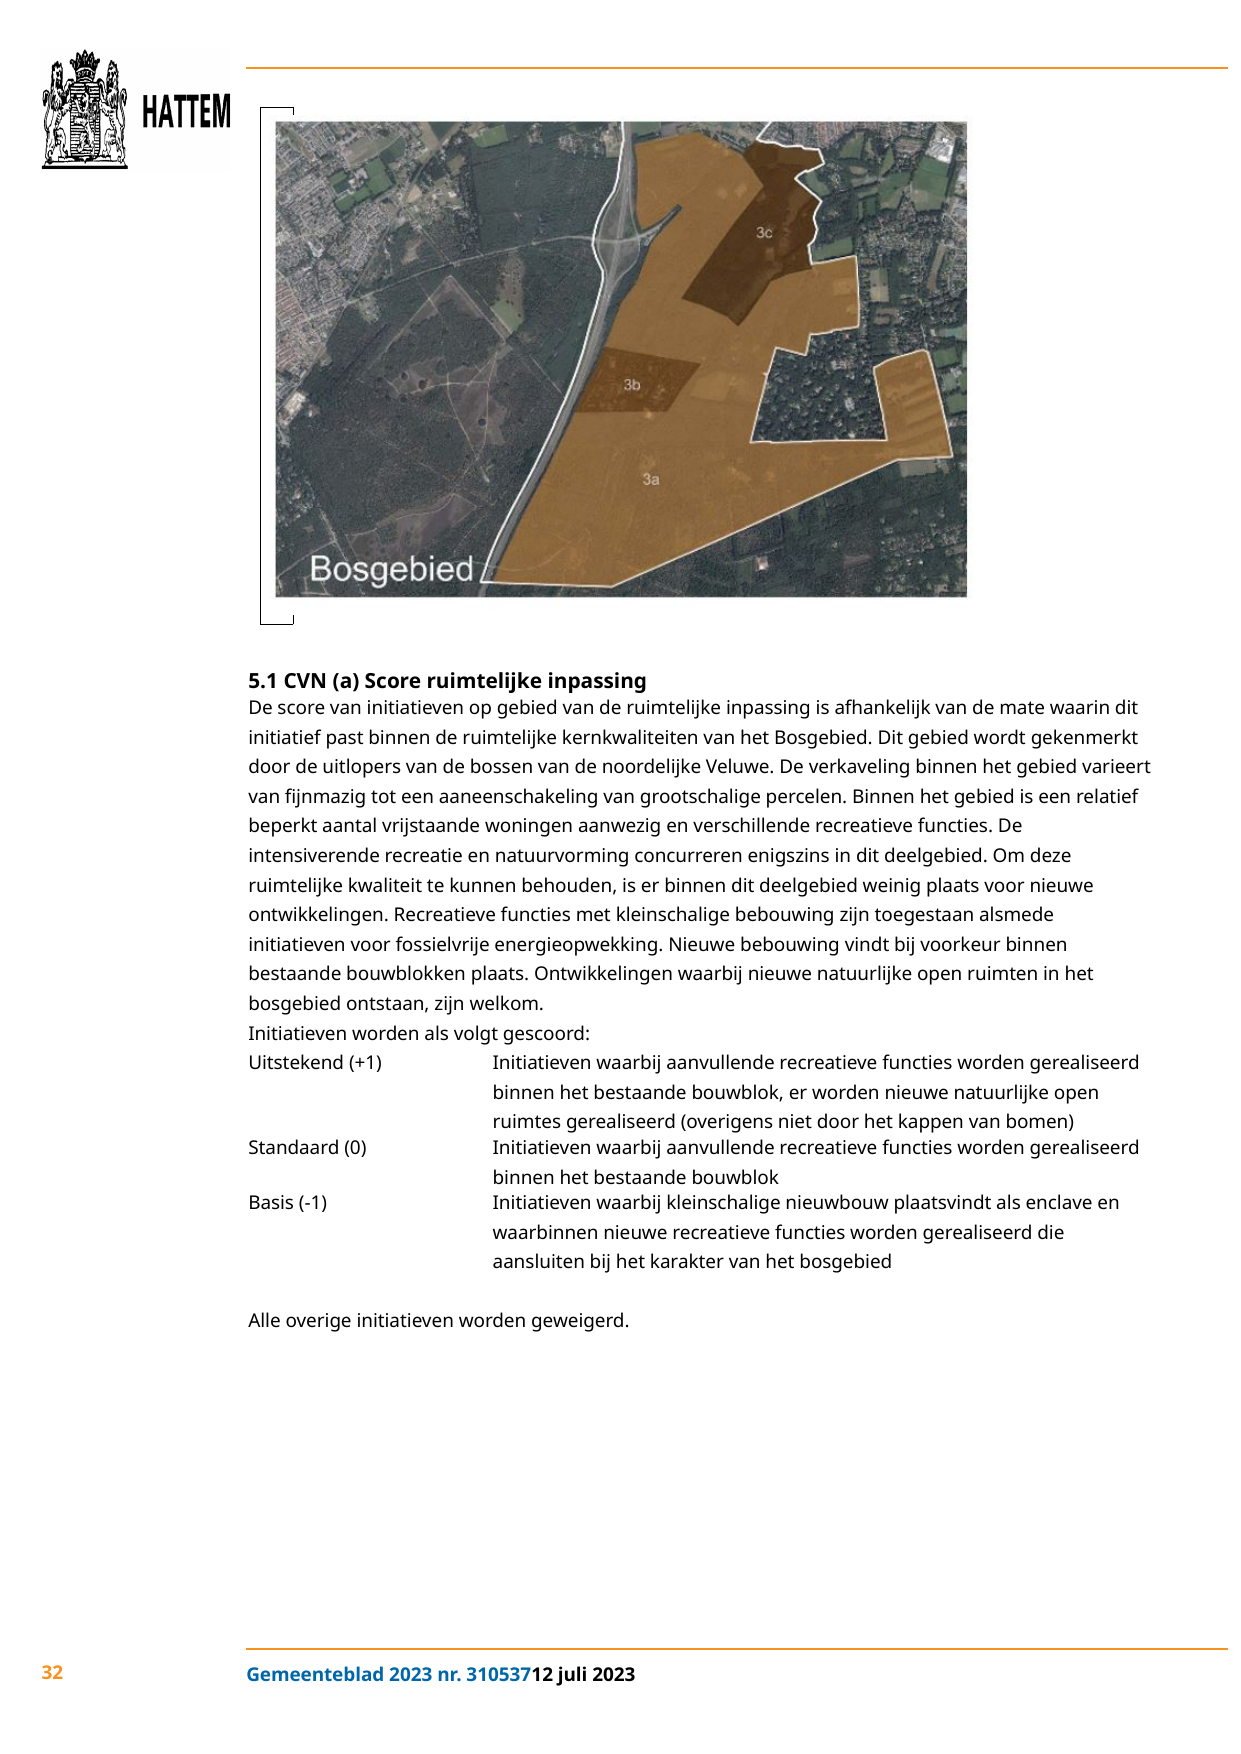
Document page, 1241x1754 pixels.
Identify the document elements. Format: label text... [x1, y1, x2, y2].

text Alle overige initiatieven worden geweigerd. [248, 1307, 1152, 1333]
table_cell Standaard (0) [248, 1134, 492, 1189]
table_cell Initiatieven waarbij aanvullende recreatieve functies worden gerealiseerd binnen het bestaande bouwblok [493, 1134, 1152, 1189]
picture [41, 47, 231, 172]
text De score van initiatieven op gebied van de ruimtelijke inpassing is afhankelijk van de mate waarin dit initiatief past binnen de ruimtelijke kernkwaliteiten van het Bosgebied. Dit gebied wordt gekenmerkt door de uitlopers van de bossen van de noordelijke Veluwe. De verkaveling binnen het gebied varieert van fijnmazig tot een aaneenschakeling van grootschalige percelen. Binnen het gebied is een relatief beperkt aantal vrijstaande woningen aanwezig en verschillende recreatieve functies. De intensiverende recreatie en natuurvorming concurreren enigszins in dit deelgebied. Om deze ruimtelijke kwaliteit te kunnen behouden, is er binnen dit deelgebied weinig plaats voor nieuwe ontwikkelingen. Recreatieve functies met kleinschalige bebouwing zijn toegestaan alsmede initiatieven voor fossielvrije energieopwekking. Nieuwe bebouwing vindt bij voorkeur binnen bestaande bouwblokken plaats. Ontwikkelingen waarbij nieuwe natuurlijke open ruimten in het bosgebied ontstaan, zijn welkom. [248, 694, 1152, 1016]
table_cell Initiatieven waarbij kleinschalige nieuwbouw plaatsvindt als enclave en waarbinnen nieuwe recreatieve functies worden gerealiseerd die aansluiten bij het karakter van het bosgebied [493, 1190, 1152, 1274]
table_header Uitstekend (+1) [248, 1049, 492, 1134]
table_header Initiatieven waarbij aanvullende recreatieve functies worden gerealiseerd binnen het bestaande bouwblok, er worden nieuwe natuurlijke open ruimtes gerealiseerd (overigens niet door het kappen van bomen) [493, 1049, 1152, 1134]
text Initiatieven worden als volgt gescoord: [248, 1020, 1152, 1045]
picture [268, 115, 977, 615]
text 5.1 CVN (a) Score ruimtelijke inpassing [248, 666, 1152, 694]
table_cell Basis (-1) [248, 1190, 492, 1274]
